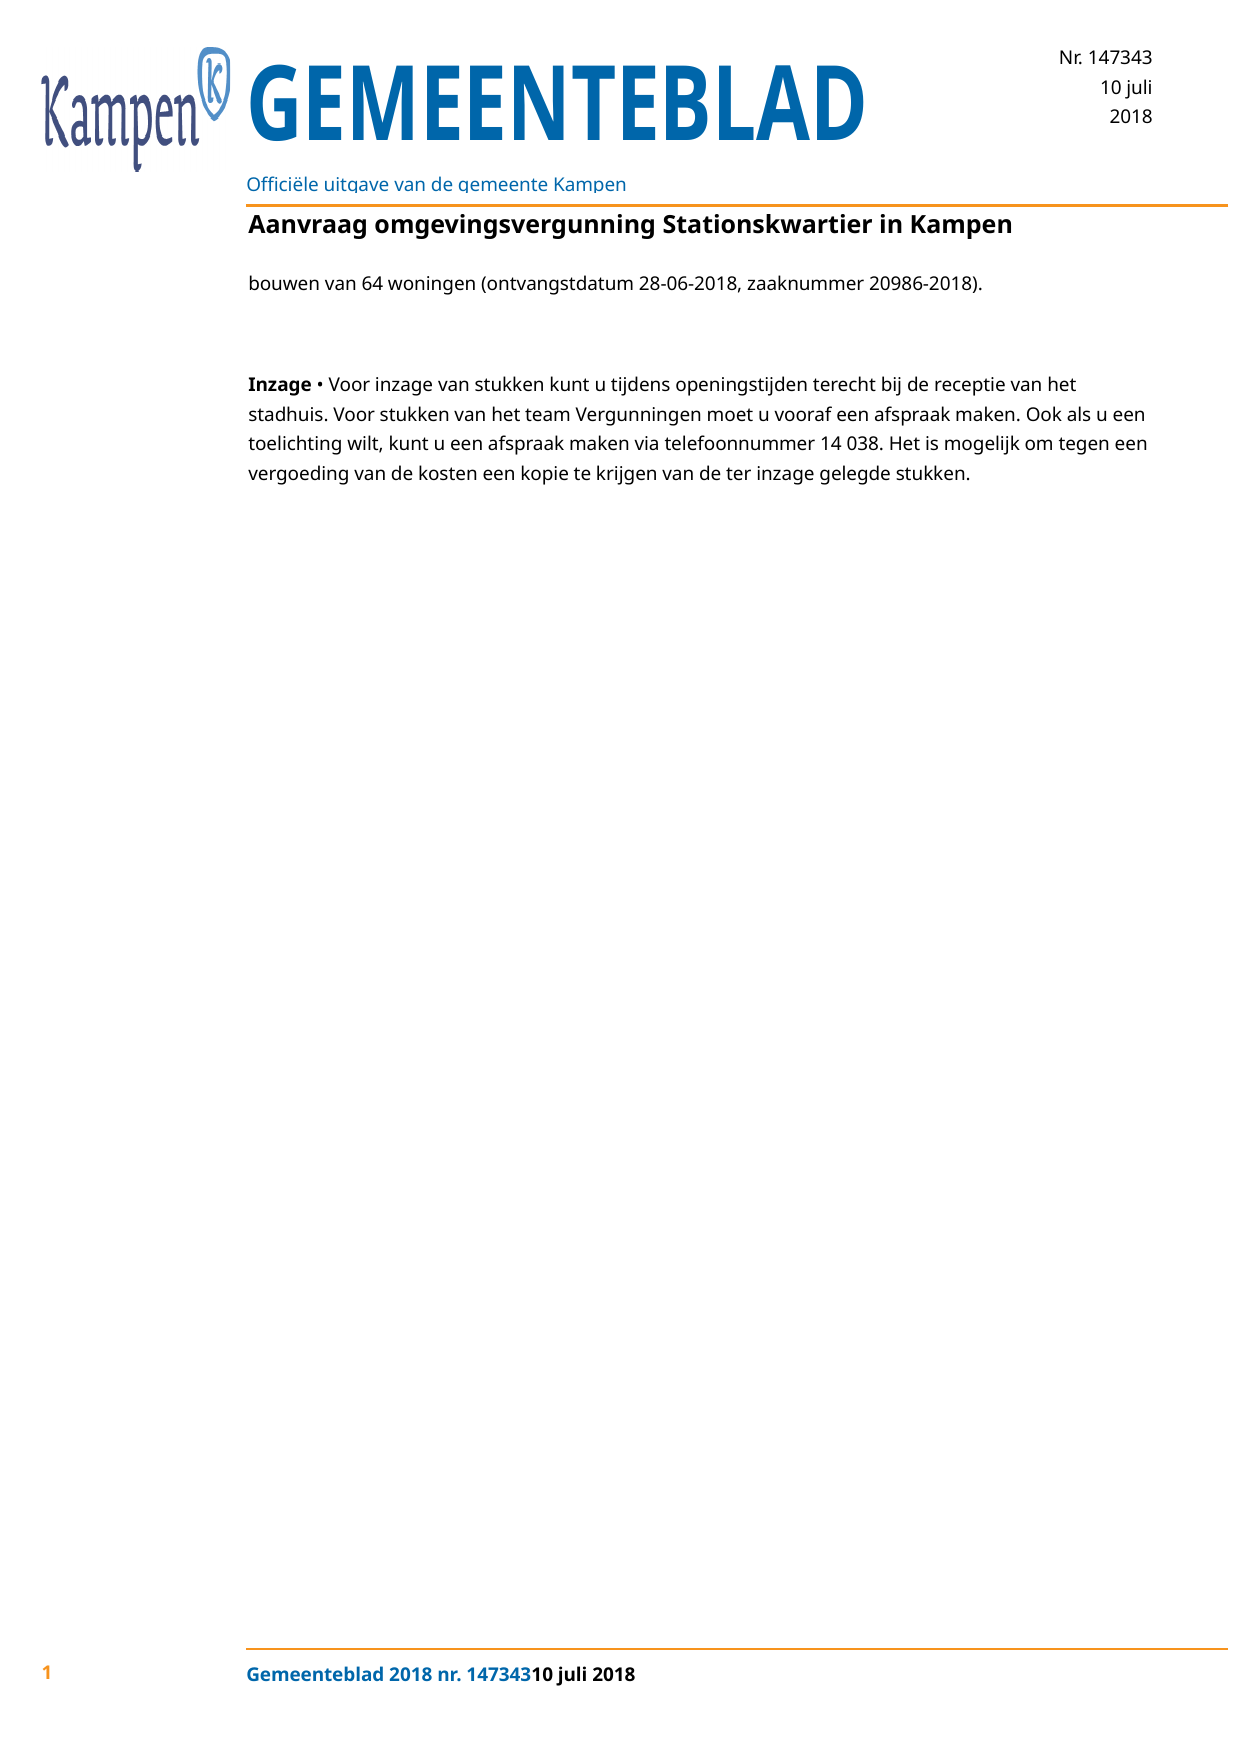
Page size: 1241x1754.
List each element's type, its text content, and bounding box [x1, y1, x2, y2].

text Inzage • Voor inzage van stukken kunt u tijdens openingstijden terecht bij de receptie van het stadhuis. Voor stukken van het team Vergunningen moet u vooraf een afspraak maken. Ook als u een toelichting wilt, kunt u een afspraak maken via telefoonnummer 14 038. Het is mogelijk om tegen een vergoeding van de kosten een kopie te krijgen van de ter inzage gelegde stukken. [248, 371, 1152, 486]
text bouwen van 64 woningen (ontvangstdatum 28-06-2018, zaaknummer 20986-2018). [248, 270, 1152, 296]
picture [41, 47, 231, 172]
text Aanvraag omgevingsvergunning Stationskwartier in Kampen [248, 207, 1152, 241]
